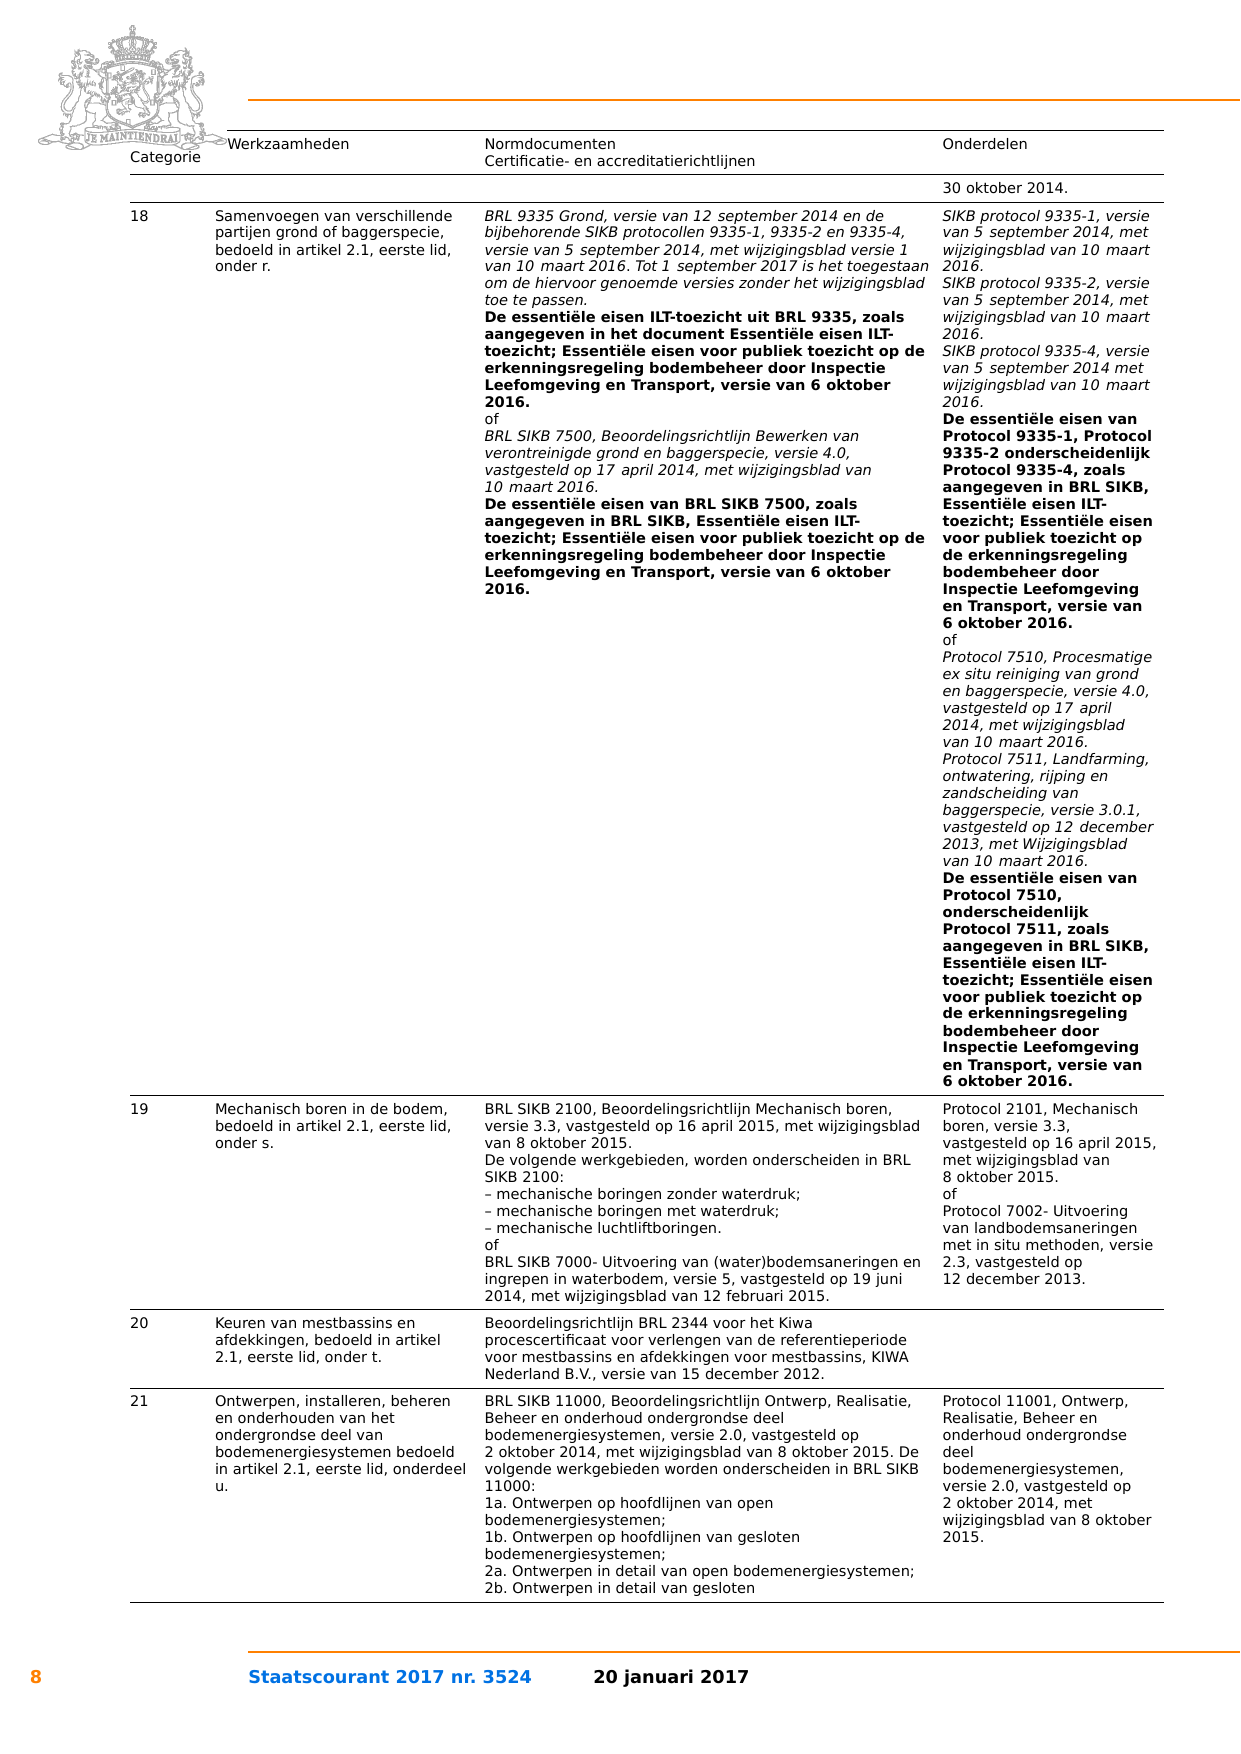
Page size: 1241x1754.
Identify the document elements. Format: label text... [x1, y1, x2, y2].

table_cell 30 oktober 2014. [937, 175, 1163, 202]
table_cell Ontwerpen, installeren, beheren en onderhouden van het ondergrondse deel van bodemenergiesystemen bedoeld in artikel 2.1, eerste lid, onderdeel u. [209, 1389, 478, 1602]
picture [38, 25, 227, 150]
table_cell [937, 1310, 1163, 1387]
table_cell 20 [130, 1310, 209, 1387]
table_cell 19 [130, 1096, 209, 1309]
table_cell [130, 175, 209, 202]
table_cell BRL SIKB 11000, Beoordelingsrichtlijn Ontwerp, Realisatie, Beheer en onderhoud ondergrondse deel bodemenergiesystemen, versie 2.0, vastgesteld op 2 oktober 2014, met wijzigingsblad van 8 oktober 2015. De volgende werkgebieden worden onderscheiden in BRL SIKB 11000: 1a. Ontwerpen op hoofdlijnen van open bodemenergiesystemen; 1b. Ontwerpen op hoofdlijnen van gesloten bodemenergiesystemen; 2a. Ontwerpen in detail van open bodemenergiesystemen; 2b. Ontwerpen in detail van gesloten [478, 1389, 937, 1602]
table_cell [209, 175, 478, 202]
table_header Normdocumenten Certificatie- en accreditatierichtlijnen [478, 131, 937, 174]
table_header Onderdelen [937, 131, 1163, 174]
table_cell Samenvoegen van verschillende partijen grond of baggerspecie, bedoeld in artikel 2.1, eerste lid, onder r. [209, 203, 478, 1095]
table_header Categorie [130, 150, 209, 174]
table_cell [478, 175, 937, 202]
table_cell Keuren van mestbassins en afdekkingen, bedoeld in artikel 2.1, eerste lid, onder t. [209, 1310, 478, 1387]
table_cell BRL 9335 Grond, versie van 12 september 2014 en de bijbehorende SIKB protocollen 9335-1, 9335-2 en 9335-4, versie van 5 september 2014, met wijzigingsblad versie 1 van 10 maart 2016. Tot 1 september 2017 is het toegestaan om de hiervoor genoemde versies zonder het wijzigingsblad toe te passen. De essentiële eisen ILT-toezicht uit BRL 9335, zoals aangegeven in het document Essentiële eisen ILT-toezicht; Essentiële eisen voor publiek toezicht op de erkenningsregeling bodembeheer door Inspectie Leefomgeving en Transport, versie van 6 oktober 2016. of BRL SIKB 7500, Beoordelingsrichtlijn Bewerken van verontreinigde grond en baggerspecie, versie 4.0, vastgesteld op 17 april 2014, met wijzigingsblad van 10 maart 2016. De essentiële eisen van BRL SIKB 7500, zoals aangegeven in BRL SIKB, Essentiële eisen ILT-toezicht; Essentiële eisen voor publiek toezicht op de erkenningsregeling bodembeheer door Inspectie Leefomgeving en Transport, versie van 6 oktober 2016. [478, 203, 937, 1095]
table_header Werkzaamheden [209, 131, 478, 174]
table_cell 21 [130, 1389, 209, 1602]
table_cell SIKB protocol 9335-1, versie van 5 september 2014, met wijzigingsblad van 10 maart 2016. SIKB protocol 9335-2, versie van 5 september 2014, met wijzigingsblad van 10 maart 2016. SIKB protocol 9335-4, versie van 5 september 2014 met wijzigingsblad van 10 maart 2016. De essentiële eisen van Protocol 9335-1, Protocol 9335-2 onderscheidenlijk Protocol 9335-4, zoals aangegeven in BRL SIKB, Essentiële eisen ILT-toezicht; Essentiële eisen voor publiek toezicht op de erkenningsregeling bodembeheer door Inspectie Leefomgeving en Transport, versie van 6 oktober 2016. of Protocol 7510, Procesmatige ex situ reiniging van grond en baggerspecie, versie 4.0, vastgesteld op 17 april 2014, met wijzigingsblad van 10 maart 2016. Protocol 7511, Landfarming, ontwatering, rijping en zandscheiding van baggerspecie, versie 3.0.1, vastgesteld op 12 december 2013, met Wijzigingsblad van 10 maart 2016. De essentiële eisen van Protocol 7510, onderscheidenlijk Protocol 7511, zoals aangegeven in BRL SIKB, Essentiële eisen ILT-toezicht; Essentiële eisen voor publiek toezicht op de erkenningsregeling bodembeheer door Inspectie Leefomgeving en Transport, versie van 6 oktober 2016. [937, 203, 1163, 1095]
table_cell Protocol 11001, Ontwerp, Realisatie, Beheer en onderhoud ondergrondse deel bodemenergiesystemen, versie 2.0, vastgesteld op 2 oktober 2014, met wijzigingsblad van 8 oktober 2015. [937, 1389, 1163, 1602]
table_cell Mechanisch boren in de bodem, bedoeld in artikel 2.1, eerste lid, onder s. [209, 1096, 478, 1309]
table_cell Protocol 2101, Mechanisch boren, versie 3.3, vastgesteld op 16 april 2015, met wijzigingsblad van 8 oktober 2015. of Protocol 7002- Uitvoering van landbodemsaneringen met in situ methoden, versie 2.3, vastgesteld op 12 december 2013. [937, 1096, 1163, 1309]
table_cell Beoordelingsrichtlijn BRL 2344 voor het Kiwa procescertificaat voor verlengen van de referentieperiode voor mestbassins en afdekkingen voor mestbassins, KIWA Nederland B.V., versie van 15 december 2012. [478, 1310, 937, 1387]
table_cell BRL SIKB 2100, Beoordelingsrichtlijn Mechanisch boren, versie 3.3, vastgesteld op 16 april 2015, met wijzigingsblad van 8 oktober 2015. De volgende werkgebieden, worden onderscheiden in BRL SIKB 2100: – mechanische boringen zonder waterdruk; – mechanische boringen met waterdruk; – mechanische luchtliftboringen. of BRL SIKB 7000- Uitvoering van (water)bodemsaneringen en ingrepen in waterbodem, versie 5, vastgesteld op 19 juni 2014, met wijzigingsblad van 12 februari 2015. [478, 1096, 937, 1309]
table_cell 18 [130, 203, 209, 1095]
